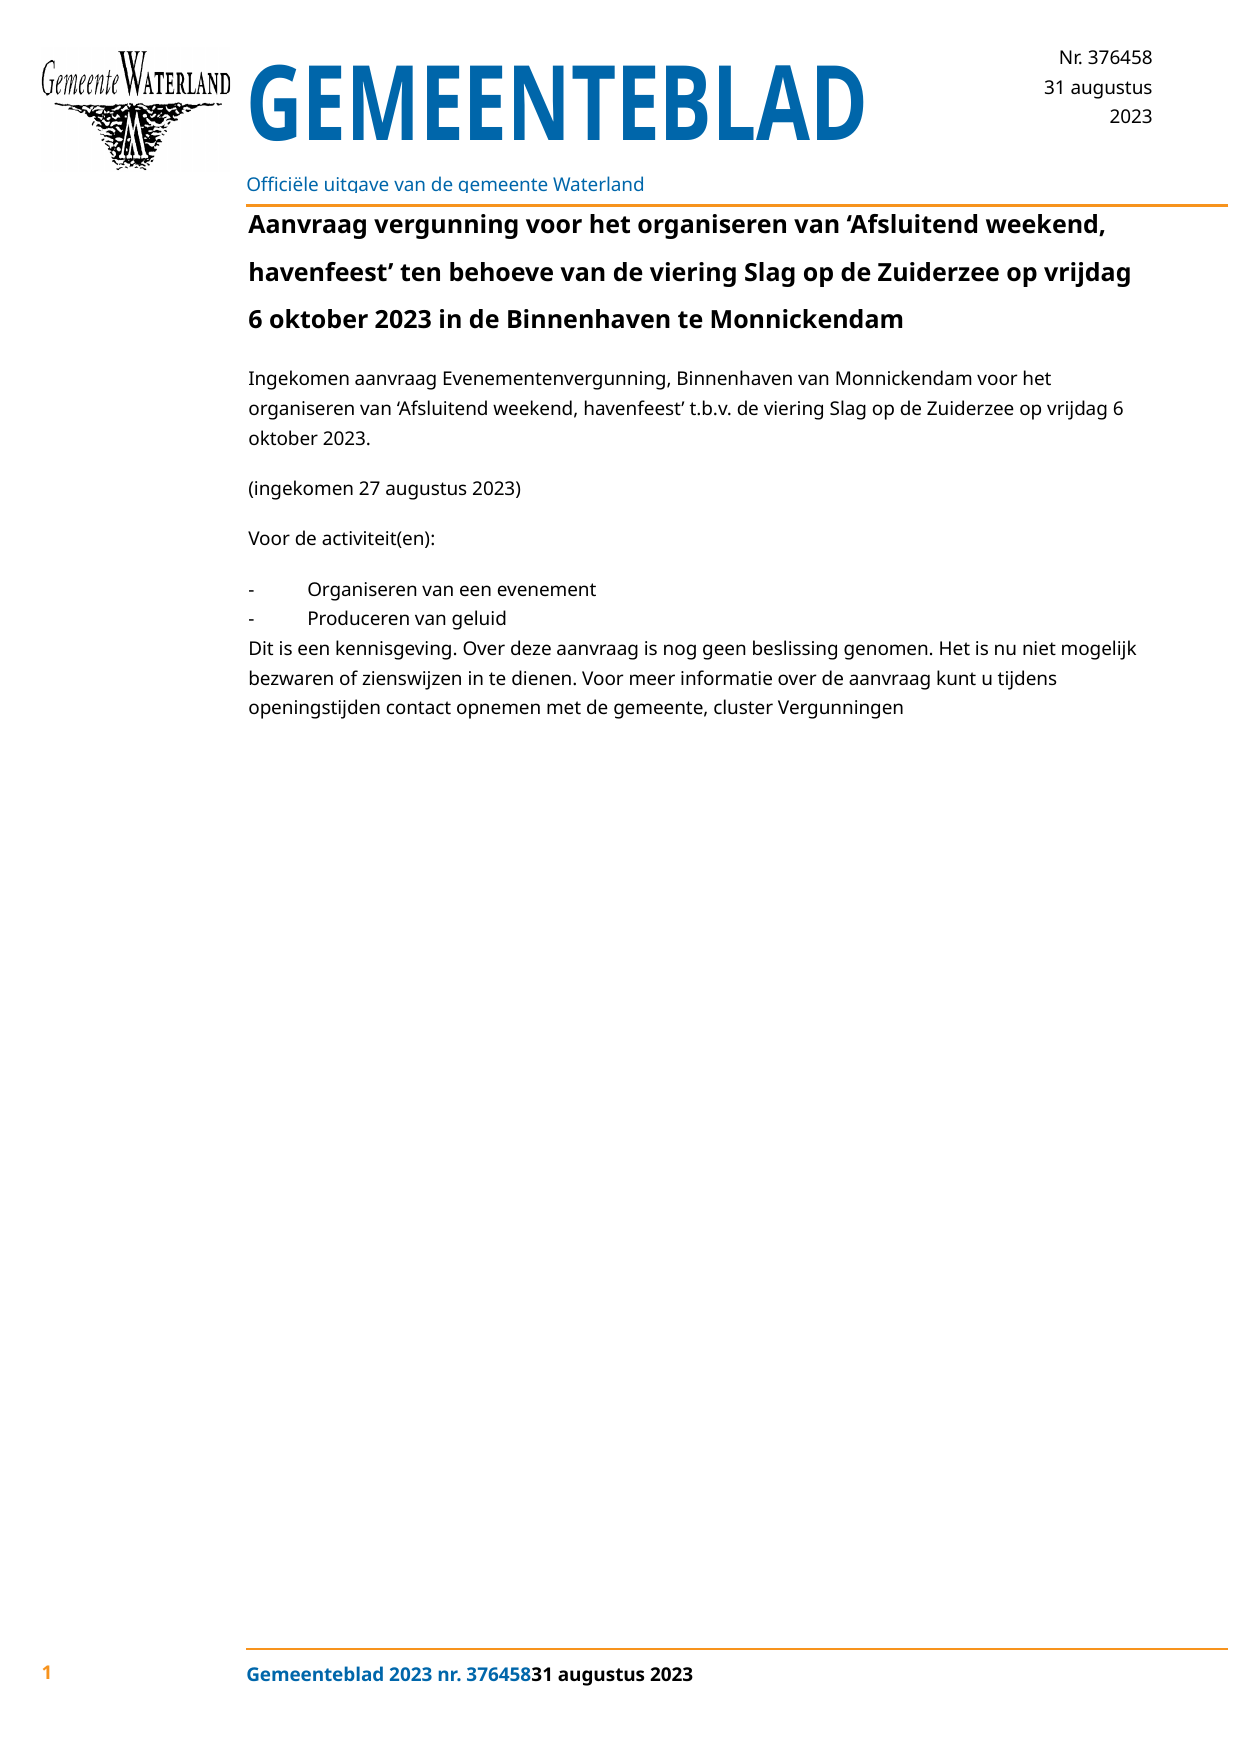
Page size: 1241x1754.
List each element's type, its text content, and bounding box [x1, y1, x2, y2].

text Ingekomen aanvraag Evenementenvergunning, Binnenhaven van Monnickendam voor het organiseren van ‘Afsluitend weekend, havenfeest’ t.b.v. de viering Slag op de Zuiderzee op vrijdag 6 oktober 2023. [248, 366, 1152, 450]
text Aanvraag vergunning voor het organiseren van ‘Afsluitend weekend, havenfeest’ ten behoeve van de viering Slag op de Zuiderzee op vrijdag 6 oktober 2023 in de Binnenhaven te Monnickendam [248, 207, 1152, 336]
picture [41, 47, 231, 172]
text Dit is een kennisgeving. Over deze aanvraag is nog geen beslissing genomen. Het is nu niet mogelijk bezwaren of zienswijzen in te dienen. Voor meer informatie over de aanvraag kunt u tijdens openingstijden contact opnemen met de gemeente, cluster Vergunningen [248, 635, 1152, 720]
text Voor de activiteit(en): [248, 526, 1152, 551]
list Organiseren van een evenement [248, 576, 1152, 602]
text (ingekomen 27 augustus 2023) [248, 475, 1152, 501]
list Produceren van geluid [248, 606, 1152, 631]
